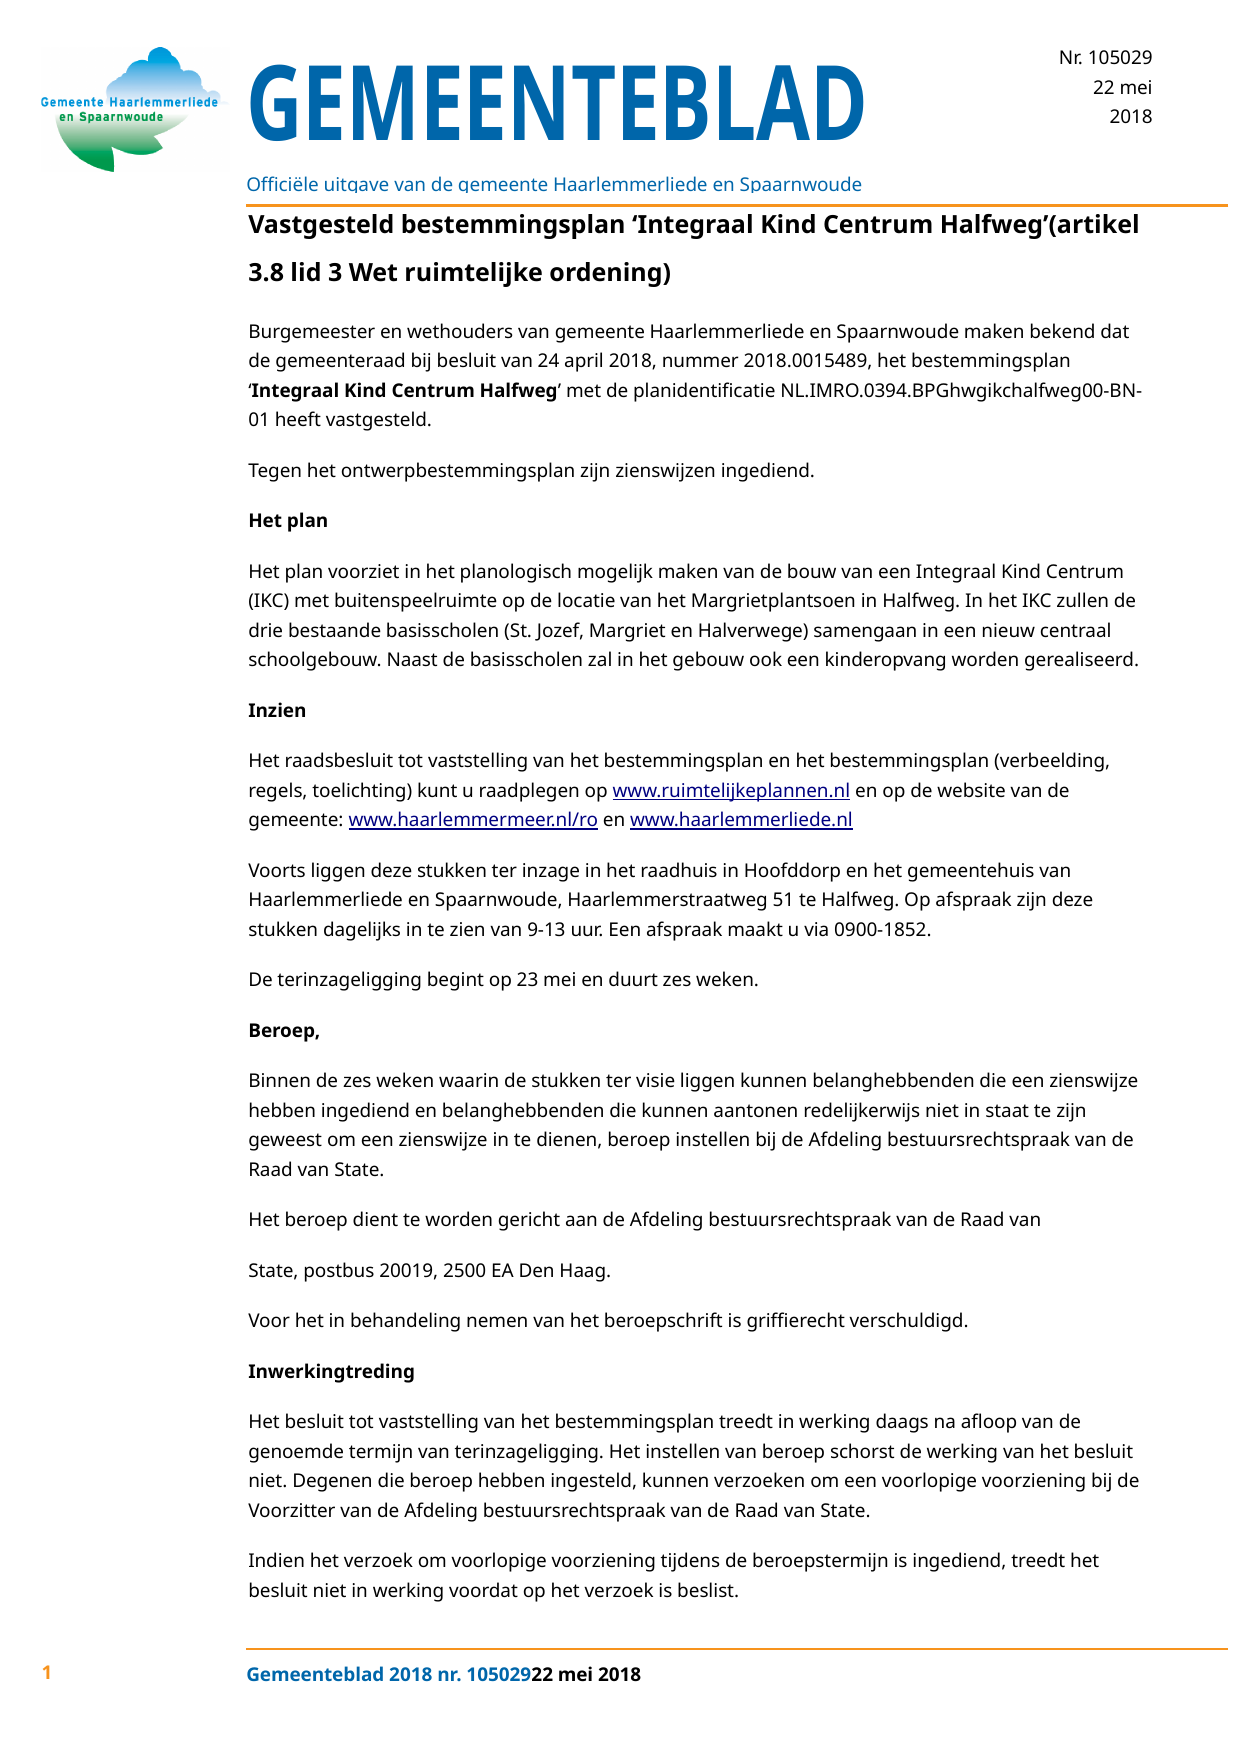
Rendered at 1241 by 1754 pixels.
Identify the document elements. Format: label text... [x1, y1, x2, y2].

text Tegen het ontwerpbestemmingsplan zijn zienswijzen ingediend. [248, 457, 1152, 483]
picture [41, 47, 231, 172]
text Voorts liggen deze stukken ter inzage in het raadhuis in Hoofddorp en het gemeentehuis van Haarlemmerliede en Spaarnwoude, Haarlemmerstraatweg 51 te Halfweg. Op afspraak zijn deze stukken dagelijks in te zien van 9-13 uur. Een afspraak maakt u via 0900-1852. [248, 857, 1152, 942]
text Binnen de zes weken waarin de stukken ter visie liggen kunnen belanghebbenden die een zienswijze hebben ingediend en belanghebbenden die kunnen aantonen redelijkerwijs niet in staat te zijn geweest om een zienswijze in te dienen, beroep instellen bij de Afdeling bestuursrechtspraak van de Raad van State. [248, 1067, 1152, 1182]
text Indien het verzoek om voorlopige voorziening tijdens de beroepstermijn is ingediend, treedt het besluit niet in werking voordat op het verzoek is beslist. [248, 1547, 1152, 1603]
text Het plan voorziet in het planologisch mogelijk maken van de bouw van een Integraal Kind Centrum (IKC) met buitenspeelruimte op de locatie van het Margrietplantsoen in Halfweg. In het IKC zullen de drie bestaande basisscholen (St. Jozef, Margriet en Halverwege) samengaan in een nieuw centraal schoolgebouw. Naast de basisscholen zal in het gebouw ook een kinderopvang worden gerealiseerd. [248, 558, 1152, 672]
text De terinzageligging begint op 23 mei en duurt zes weken. [248, 967, 1152, 992]
text Vastgesteld bestemmingsplan ‘Integraal Kind Centrum Halfweg’(artikel 3.8 lid 3 Wet ruimtelijke ordening) [248, 207, 1152, 288]
text Het plan [248, 507, 1152, 533]
text Burgemeester en wethouders van gemeente Haarlemmerliede en Spaarnwoude maken bekend dat de gemeenteraad bij besluit van 24 april 2018, nummer 2018.0015489, het bestemmingsplan ‘Integraal Kind Centrum Halfweg’ met de planidentificatie NL.IMRO.0394.BPGhwgikchalfweg00-BN-01 heeft vastgesteld. [248, 318, 1152, 432]
text State, postbus 20019, 2500 EA Den Haag. [248, 1257, 1152, 1283]
text Het raadsbesluit tot vaststelling van het bestemmingsplan en het bestemmingsplan (verbeelding, regels, toelichting) kunt u raadplegen op www.ruimtelijkeplannen.nl en op de website van de gemeente: www.haarlemmermeer.nl/ro en www.haarlemmerliede.nl [248, 747, 1152, 832]
text Het besluit tot vaststelling van het bestemmingsplan treedt in werking daags na afloop van de genoemde termijn van terinzageligging. Het instellen van beroep schorst de werking van het besluit niet. Degenen die beroep hebben ingesteld, kunnen verzoeken om een voorlopige voorziening bij de Voorzitter van de Afdeling bestuursrechtspraak van de Raad van State. [248, 1408, 1152, 1523]
text Inzien [248, 697, 1152, 723]
text Het beroep dient te worden gericht aan de Afdeling bestuursrechtspraak van de Raad van [248, 1207, 1152, 1232]
text Inwerkingtreding [248, 1358, 1152, 1384]
text Voor het in behandeling nemen van het beroepschrift is griffierecht verschuldigd. [248, 1307, 1152, 1333]
text Beroep, [248, 1017, 1152, 1043]
